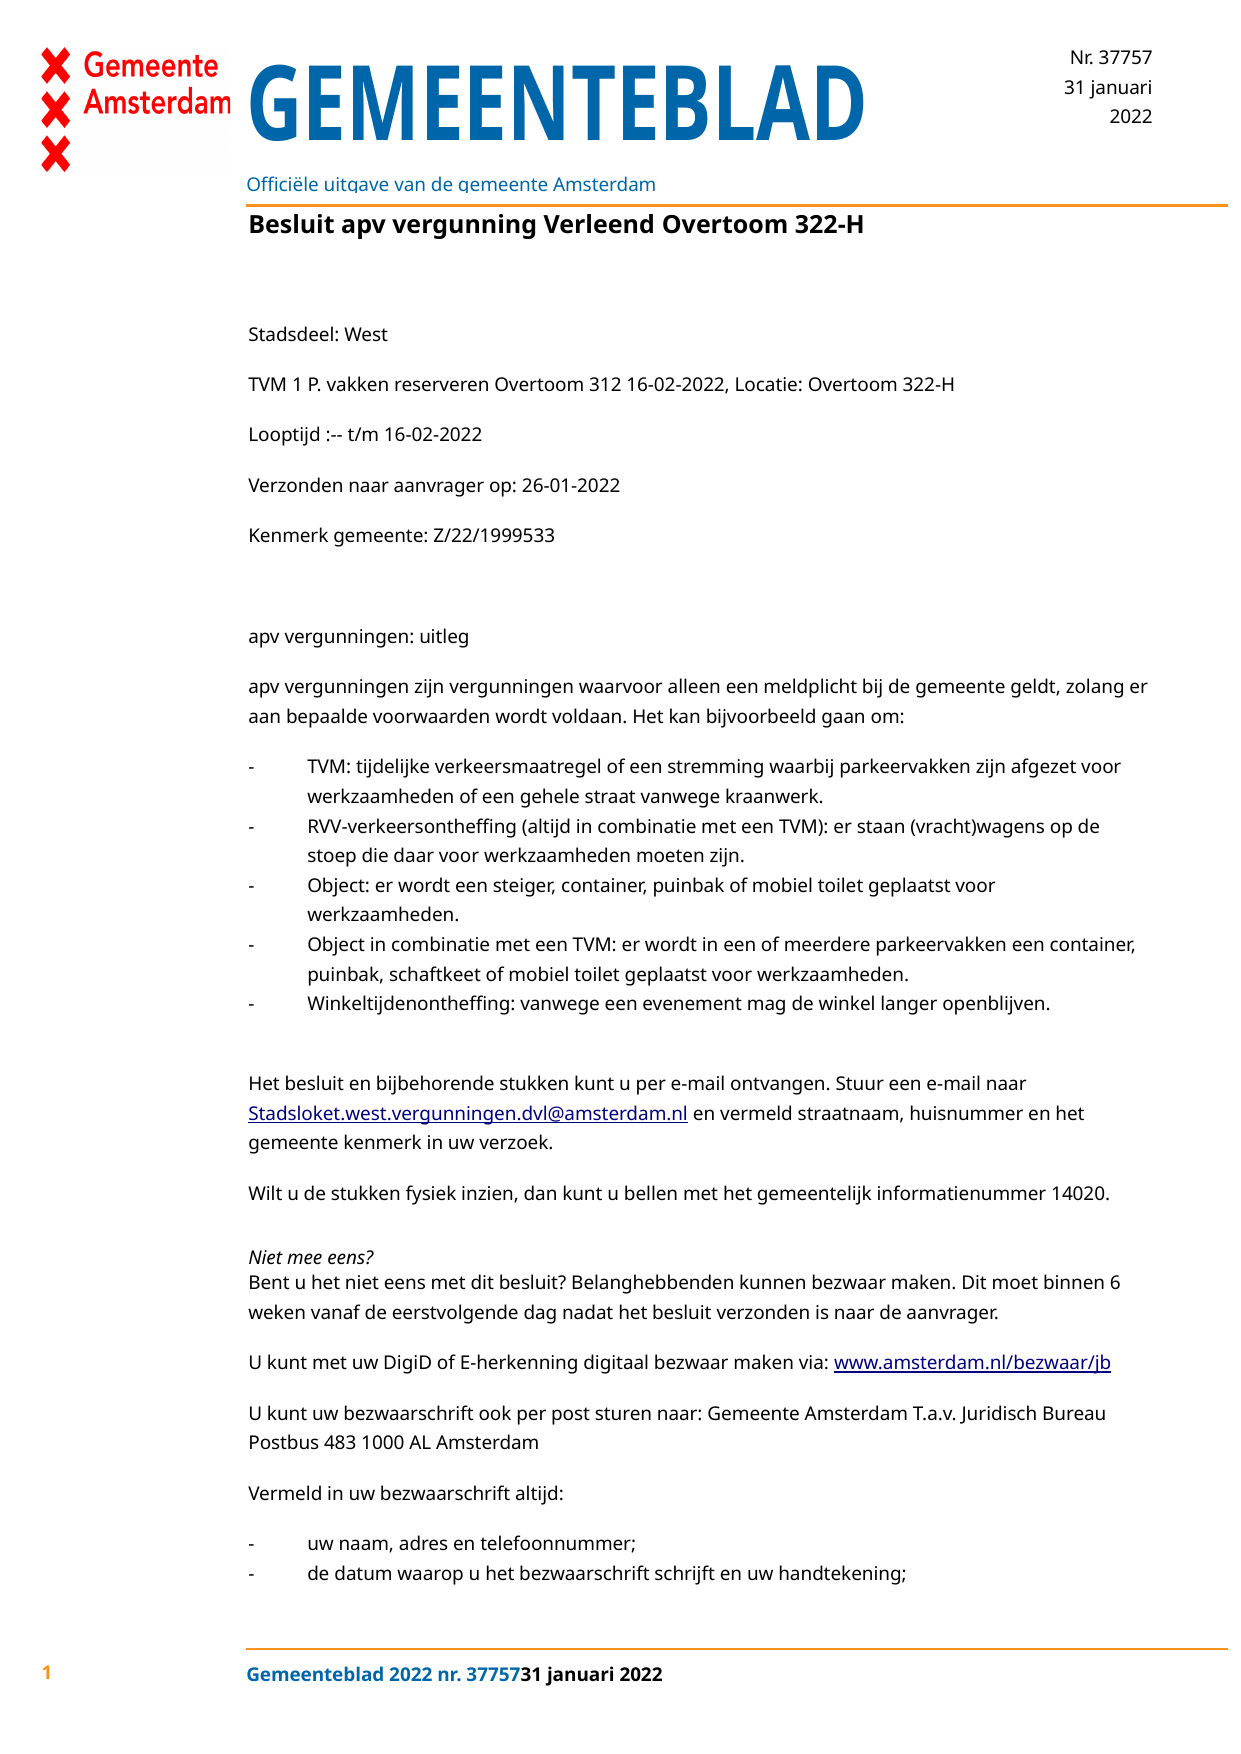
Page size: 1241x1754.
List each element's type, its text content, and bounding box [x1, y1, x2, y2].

text Stadsdeel: West [248, 321, 1152, 346]
text Looptijd :-- t/m 16-02-2022 [248, 422, 1152, 447]
list uw naam, adres en telefoonnummer; [248, 1530, 1152, 1556]
text Het besluit en bijbehorende stukken kunt u per e-mail ontvangen. Stuur een e-mail naar Stadsloket.west.vergunningen.dvl@amsterdam.nl en vermeld straatnaam, huisnummer en het gemeente kenmerk in uw verzoek. [248, 1070, 1152, 1155]
text Verzonden naar aanvrager op: 26-01-2022 [248, 472, 1152, 498]
picture [41, 47, 231, 172]
text Kenmerk gemeente: Z/22/1999533 [248, 522, 1152, 548]
text Bent u het niet eens met dit besluit? Belanghebbenden kunnen bezwaar maken. Dit moet binnen 6 weken vanaf de eerstvolgende dag nadat het besluit verzonden is naar de aanvrager. [248, 1269, 1152, 1325]
list Winkeltijdenontheffing: vanwege een evenement mag de winkel langer openblijven. [248, 990, 1152, 1016]
text U kunt uw bezwaarschrift ook per post sturen naar: Gemeente Amsterdam T.a.v. Juridisch Bureau Postbus 483 1000 AL Amsterdam [248, 1400, 1152, 1455]
text apv vergunningen zijn vergunningen waarvoor alleen een meldplicht bij de gemeente geldt, zolang er aan bepaalde voorwaarden wordt voldaan. Het kan bijvoorbeeld gaan om: [248, 674, 1152, 729]
list TVM: tijdelijke verkeersmaatregel of een stremming waarbij parkeervakken zijn afgezet voor werkzaamheden of een gehele straat vanwege kraanwerk. [248, 754, 1152, 809]
list Object: er wordt een steiger, container, puinbak of mobiel toilet geplaatst voor werkzaamheden. [248, 872, 1152, 927]
text TVM 1 P. vakken reserveren Overtoom 312 16-02-2022, Locatie: Overtoom 322-H [248, 371, 1152, 397]
text Vermeld in uw bezwaarschrift altijd: [248, 1480, 1152, 1506]
list Object in combinatie met een TVM: er wordt in een of meerdere parkeervakken een container, puinbak, schaftkeet of mobiel toilet geplaatst voor werkzaamheden. [248, 931, 1152, 986]
text Niet mee eens? [248, 1244, 1152, 1269]
text Wilt u de stukken fysiek inzien, dan kunt u bellen met het gemeentelijk informatienummer 14020. [248, 1180, 1152, 1206]
list RVV-verkeersontheffing (altijd in combinatie met een TVM): er staan (vracht)wagens op de stoep die daar voor werkzaamheden moeten zijn. [248, 813, 1152, 868]
text apv vergunningen: uitleg [248, 623, 1152, 649]
text Besluit apv vergunning Verleend Overtoom 322-H [248, 207, 1152, 241]
text U kunt met uw DigiD of E-herkenning digitaal bezwaar maken via: www.amsterdam.nl/bezwaar/jb [248, 1349, 1152, 1375]
list de datum waarop u het bezwaarschrift schrijft en uw handtekening; [248, 1560, 1152, 1586]
